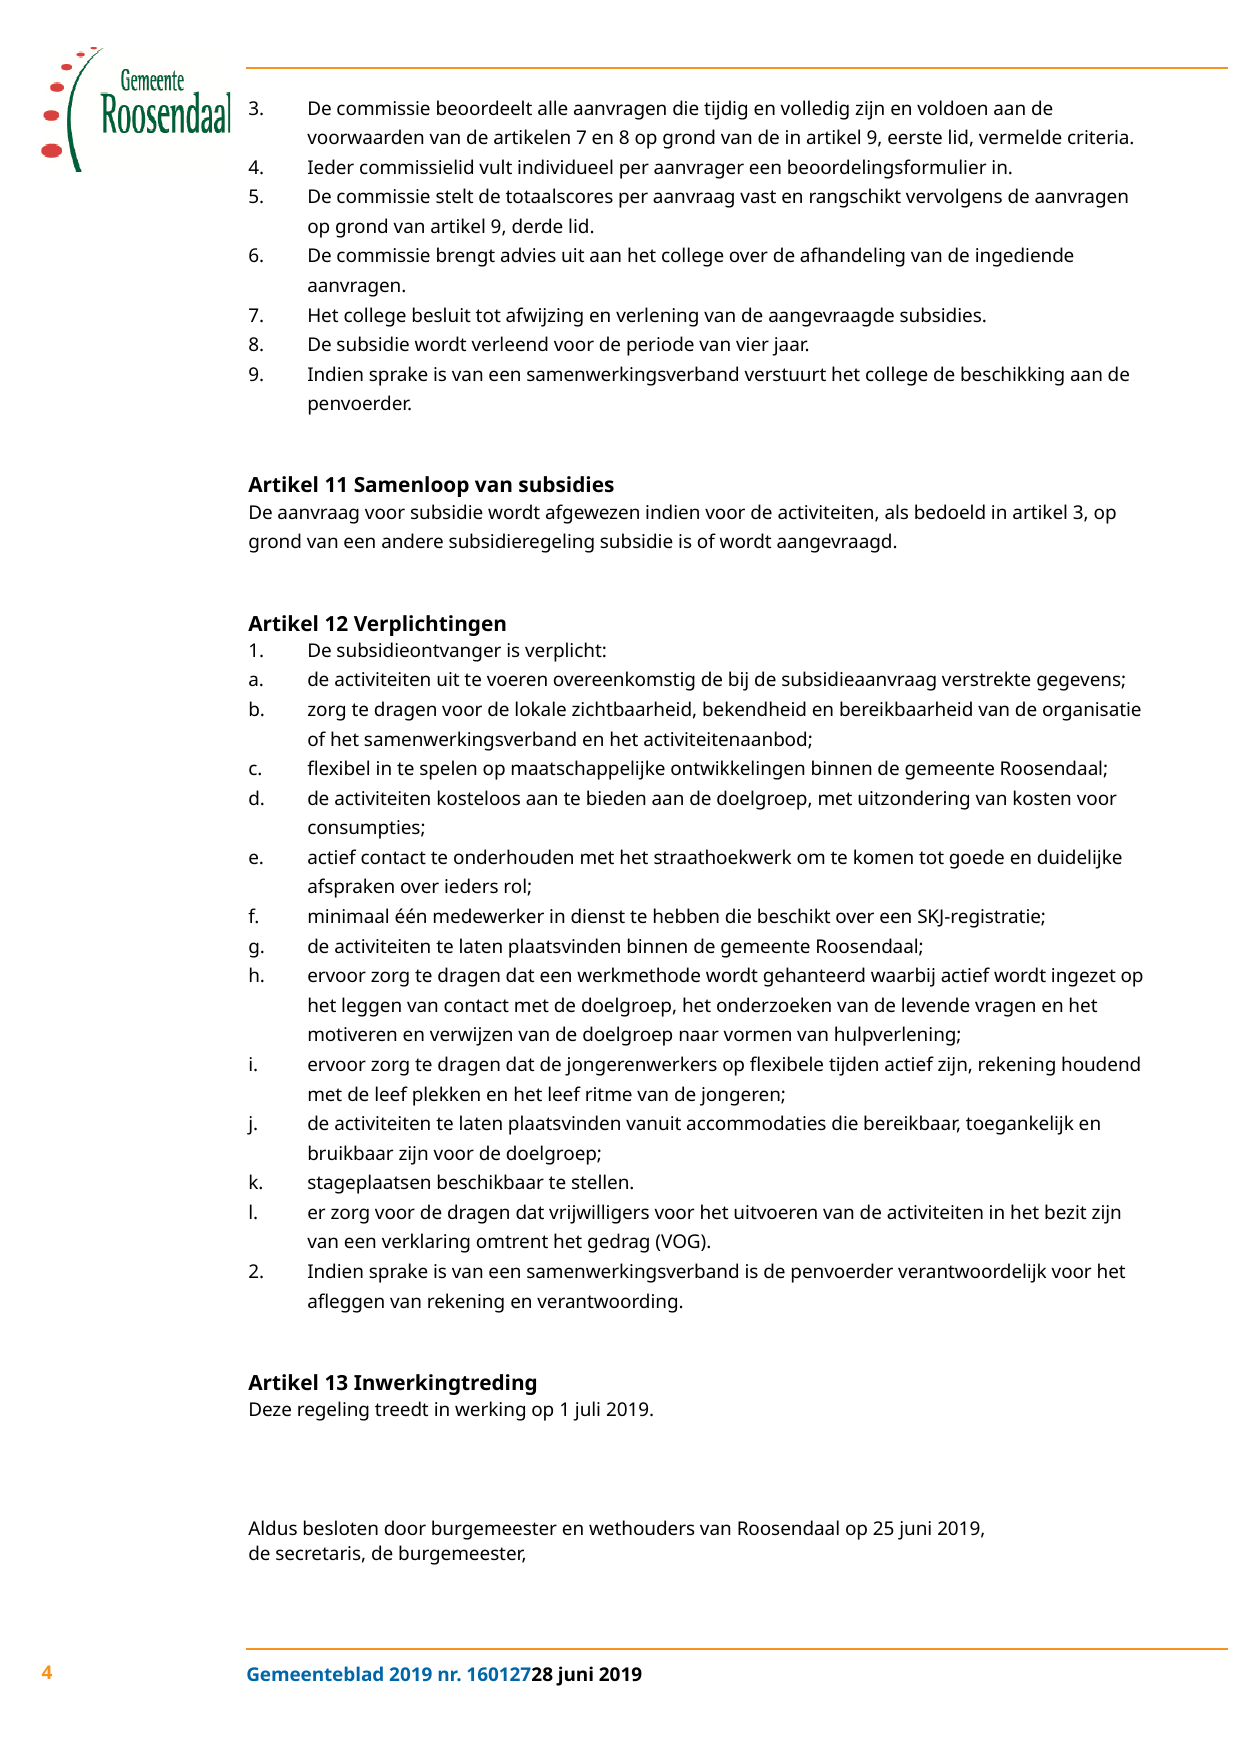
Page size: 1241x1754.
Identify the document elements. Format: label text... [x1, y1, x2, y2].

text Deze regeling treedt in werking op 1 juli 2019. [248, 1396, 1152, 1422]
list ervoor zorg te dragen dat een werkmethode wordt gehanteerd waarbij actief wordt ingezet op het leggen van contact met de doelgroep, het onderzoeken van de levende vragen en het motiveren en verwijzen van de doelgroep naar vormen van hulpverlening; [248, 962, 1152, 1047]
list de activiteiten uit te voeren overeenkomstig de bij de subsidieaanvraag verstrekte gegevens; [248, 667, 1152, 692]
list Ieder commissielid vult individueel per aanvrager een beoordelingsformulier in. [248, 154, 1152, 180]
text Artikel 12 Verplichtingen [248, 609, 1152, 637]
text de secretaris, de burgemeester, [248, 1540, 1152, 1566]
list De commissie beoordeelt alle aanvragen die tijdig en volledig zijn en voldoen aan de voorwaarden van de artikelen 7 en 8 op grond van de in artikel 9, eerste lid, vermelde criteria. [248, 95, 1152, 150]
text Aldus besloten door burgemeester en wethouders van Roosendaal op 25 juni 2019, [248, 1515, 1152, 1540]
list De commissie stelt de totaalscores per aanvraag vast en rangschikt vervolgens de aanvragen op grond van artikel 9, derde lid. [248, 183, 1152, 239]
list Indien sprake is van een samenwerkingsverband verstuurt het college de beschikking aan de penvoerder. [248, 361, 1152, 416]
list de activiteiten te laten plaatsvinden vanuit accommodaties die bereikbaar, toegankelijk en bruikbaar zijn voor de doelgroep; [248, 1110, 1152, 1166]
text Artikel 13 Inwerkingtreding [248, 1368, 1152, 1396]
list stageplaatsen beschikbaar te stellen. [248, 1169, 1152, 1195]
list Indien sprake is van een samenwerkingsverband is de penvoerder verantwoordelijk voor het afleggen van rekening en verantwoording. [248, 1258, 1152, 1314]
list er zorg voor de dragen dat vrijwilligers voor het uitvoeren van de activiteiten in het bezit zijn van een verklaring omtrent het gedrag (VOG). [248, 1199, 1152, 1254]
list De subsidie wordt verleend voor de periode van vier jaar. [248, 331, 1152, 357]
list zorg te dragen voor de lokale zichtbaarheid, bekendheid en bereikbaarheid van de organisatie of het samenwerkingsverband en het activiteitenaanbod; [248, 696, 1152, 752]
list flexibel in te spelen op maatschappelijke ontwikkelingen binnen de gemeente Roosendaal; [248, 755, 1152, 781]
list Het college besluit tot afwijzing en verlening van de aangevraagde subsidies. [248, 302, 1152, 328]
text De aanvraag voor subsidie wordt afgewezen indien voor de activiteiten, als bedoeld in artikel 3, op grond van een andere subsidieregeling subsidie is of wordt aangevraagd. [248, 499, 1152, 554]
text Artikel 11 Samenloop van subsidies [248, 471, 1152, 499]
list minimaal één medewerker in dienst te hebben die beschikt over een SKJ-registratie; [248, 903, 1152, 929]
list De commissie brengt advies uit aan het college over de afhandeling van de ingediende aanvragen. [248, 243, 1152, 298]
list de activiteiten kosteloos aan te bieden aan de doelgroep, met uitzondering van kosten voor consumpties; [248, 785, 1152, 840]
list actief contact te onderhouden met het straathoekwerk om te komen tot goede en duidelijke afspraken over ieders rol; [248, 844, 1152, 899]
list De subsidieontvanger is verplicht: [248, 637, 1152, 663]
list de activiteiten te laten plaatsvinden binnen de gemeente Roosendaal; [248, 933, 1152, 959]
picture [41, 47, 231, 172]
list ervoor zorg te dragen dat de jongerenwerkers op flexibele tijden actief zijn, rekening houdend met de leef plekken en het leef ritme van de jongeren; [248, 1051, 1152, 1107]
